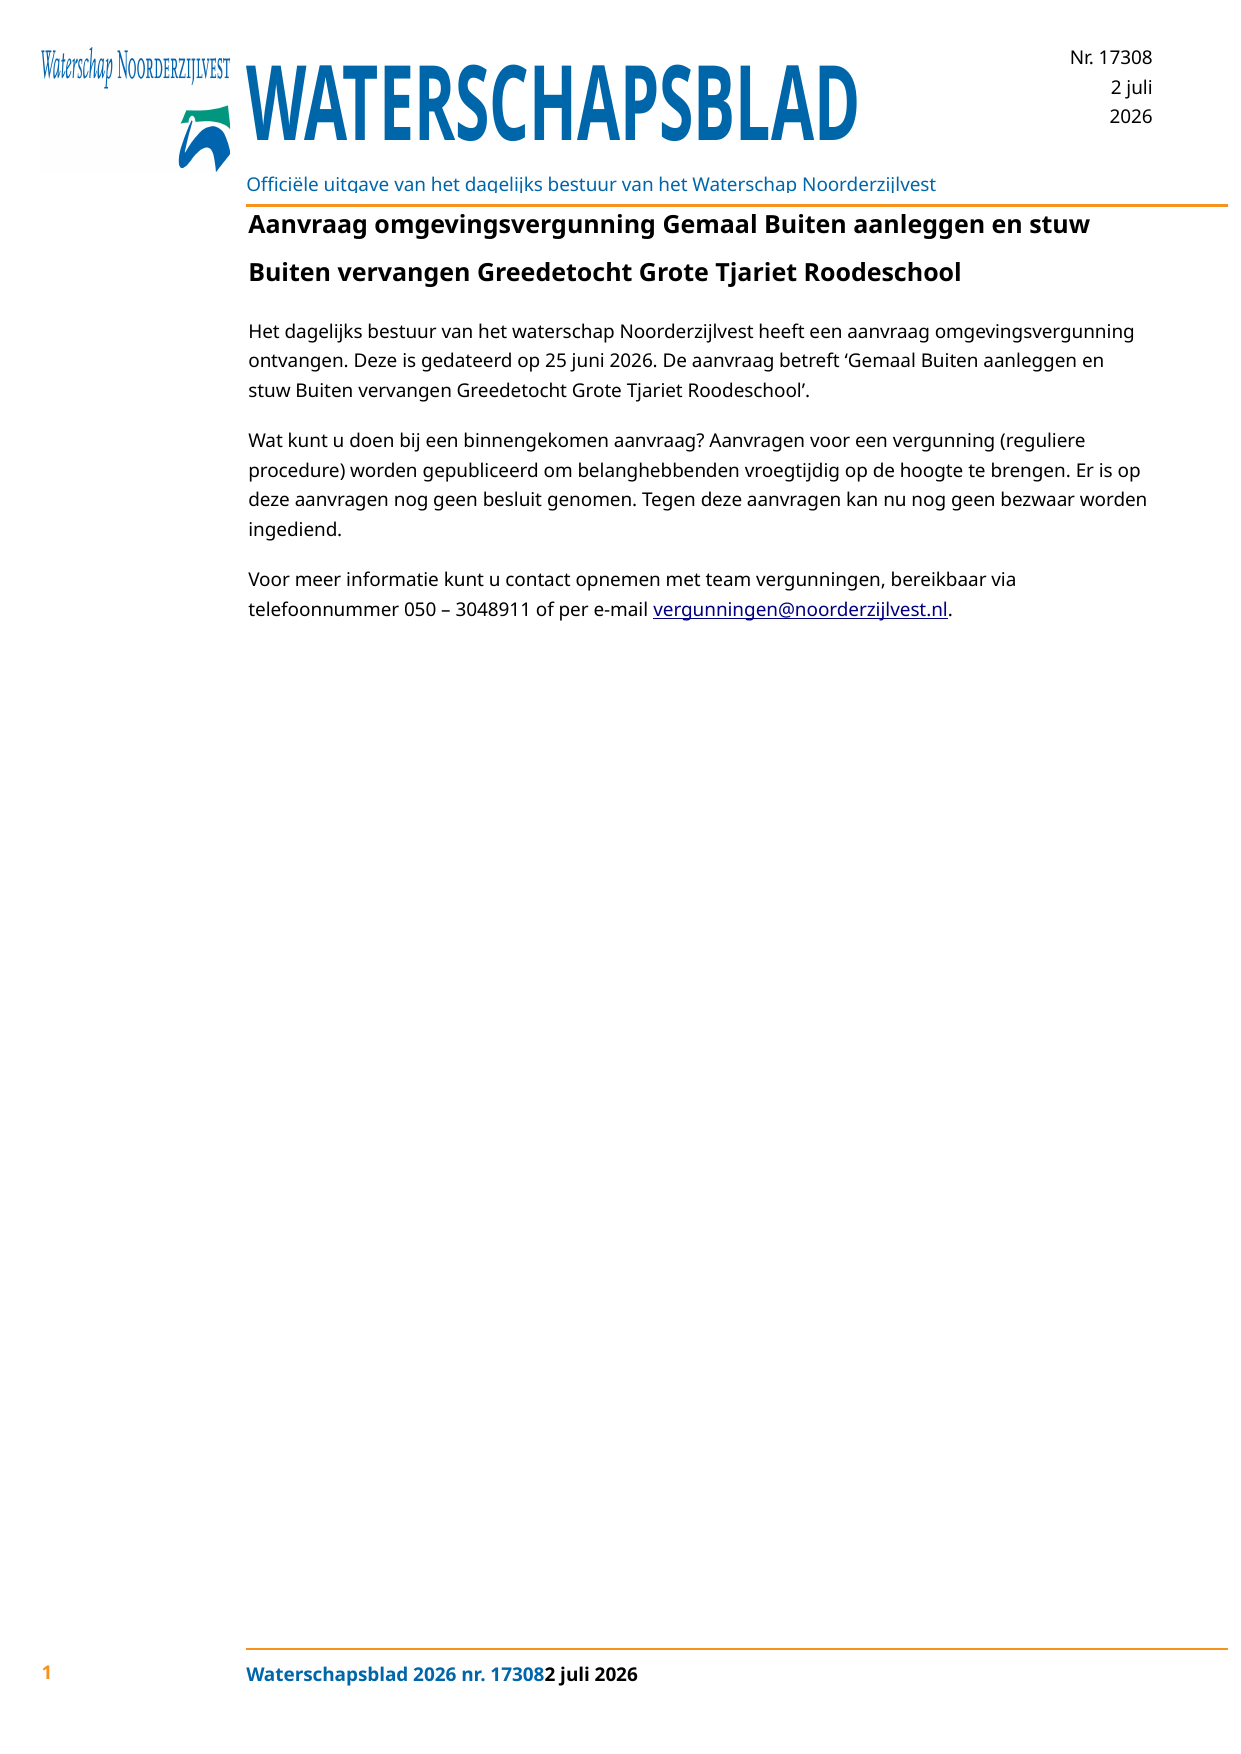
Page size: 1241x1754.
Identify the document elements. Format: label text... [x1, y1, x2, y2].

text Voor meer informatie kunt u contact opnemen met team vergunningen, bereikbaar via telefoonnummer 050 – 3048911 of per e-mail vergunningen@noorderzijlvest.nl. [248, 567, 1152, 622]
text Het dagelijks bestuur van het waterschap Noorderzijlvest heeft een aanvraag omgevingsvergunning ontvangen. Deze is gedateerd op 25 juni 2026. De aanvraag betreft ‘Gemaal Buiten aanleggen en stuw Buiten vervangen Greedetocht Grote Tjariet Roodeschool’. [248, 318, 1152, 403]
picture [41, 47, 231, 172]
text Aanvraag omgevingsvergunning Gemaal Buiten aanleggen en stuw Buiten vervangen Greedetocht Grote Tjariet Roodeschool [248, 207, 1152, 288]
text Wat kunt u doen bij een binnengekomen aanvraag? Aanvragen voor een vergunning (reguliere procedure) worden gepubliceerd om belanghebbenden vroegtijdig op de hoogte te brengen. Er is op deze aanvragen nog geen besluit genomen. Tegen deze aanvragen kan nu nog geen bezwaar worden ingediend. [248, 427, 1152, 542]
